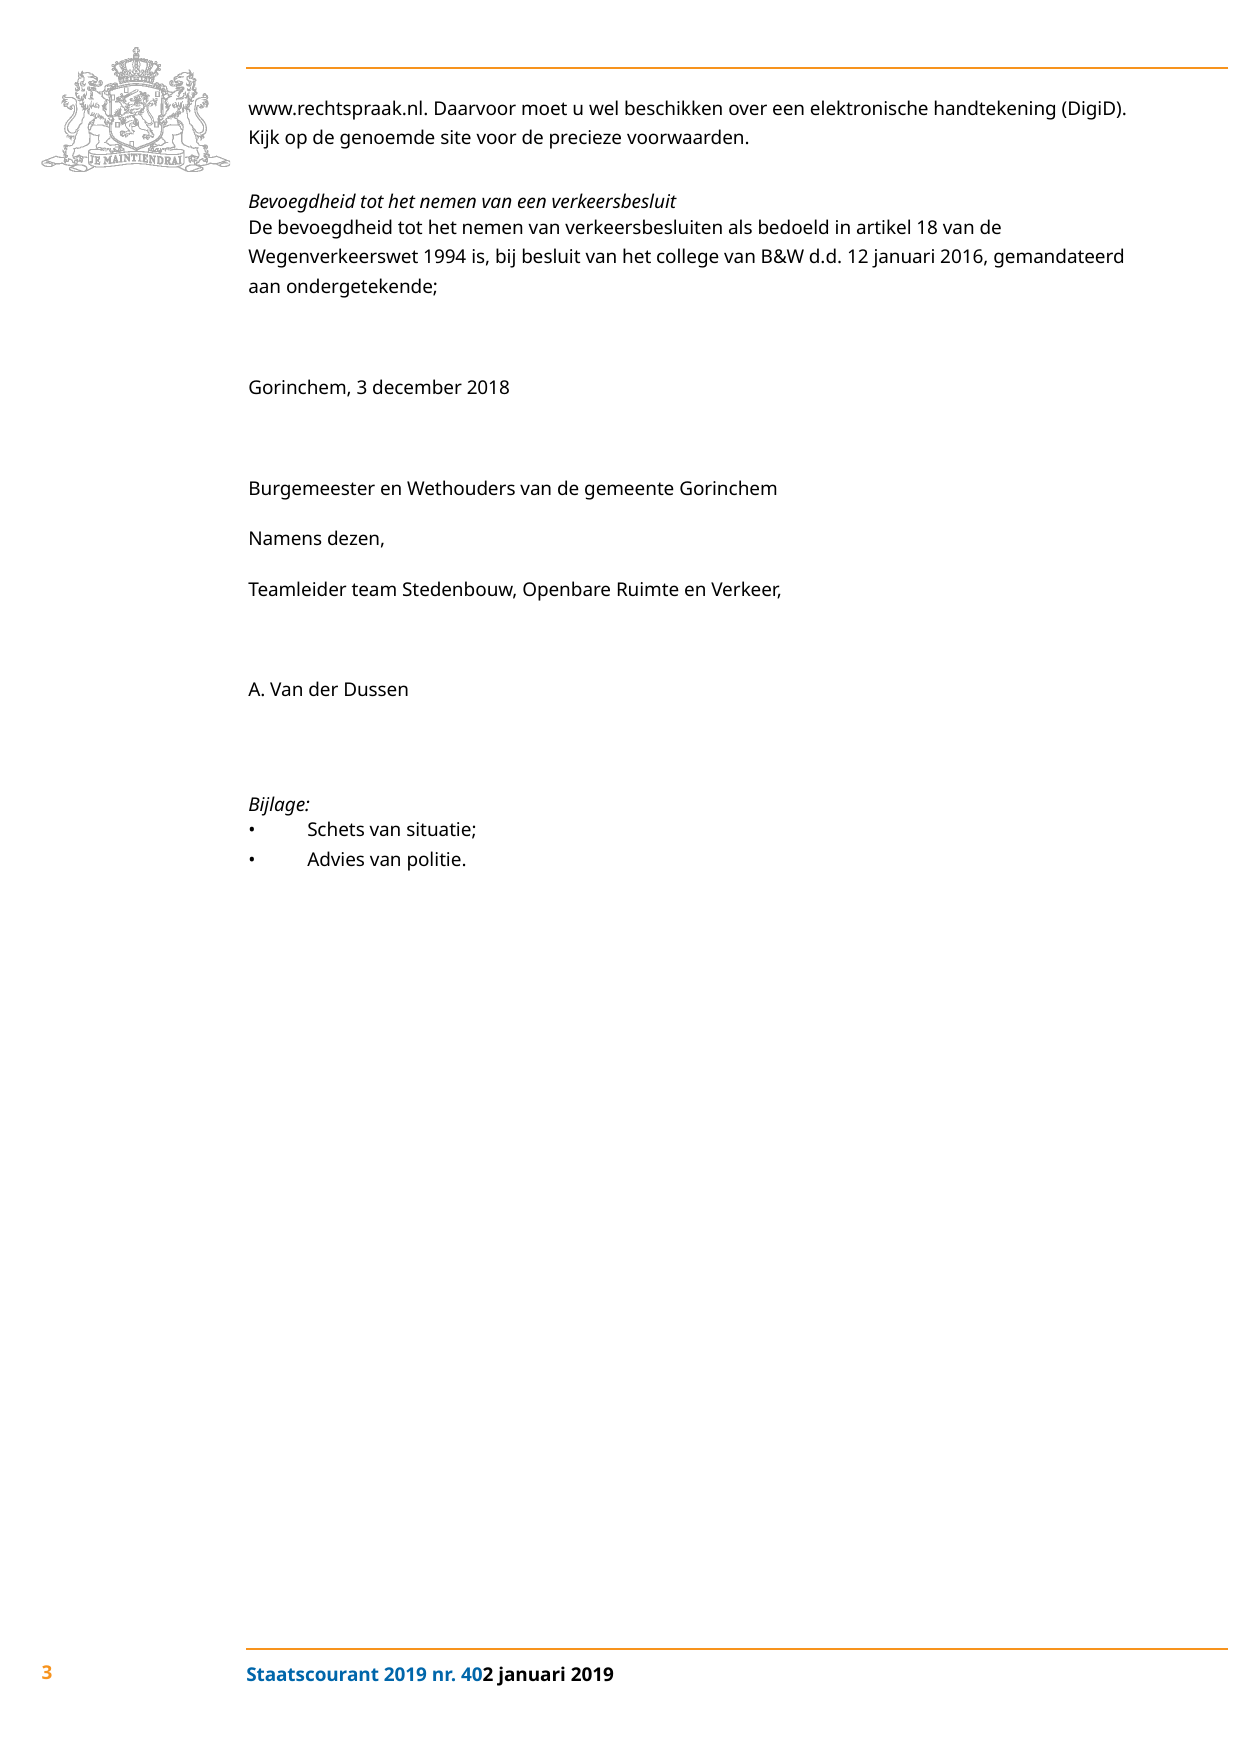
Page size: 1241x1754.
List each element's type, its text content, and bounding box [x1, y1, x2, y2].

text A. Van der Dussen [248, 677, 1152, 702]
list Advies van politie. [248, 846, 1152, 872]
text Namens dezen, [248, 525, 1152, 551]
list Schets van situatie; [248, 817, 1152, 842]
text De bevoegdheid tot het nemen van verkeersbesluiten als bedoeld in artikel 18 van de Wegenverkeerswet 1994 is, bij besluit van het college van B&W d.d. 12 januari 2016, gemandateerd aan ondergetekende; [248, 214, 1152, 299]
picture [41, 47, 231, 172]
text Teamleider team Stedenbouw, Openbare Ruimte en Verkeer, [248, 576, 1152, 601]
text Burgemeester en Wethouders van de gemeente Gorinchem [248, 475, 1152, 501]
text Gorinchem, 3 december 2018 [248, 374, 1152, 400]
text Bijlage: [248, 791, 1152, 817]
text www.rechtspraak.nl. Daarvoor moet u wel beschikken over een elektronische handtekening (DigiD). Kijk op de genoemde site voor de precieze voorwaarden. [248, 95, 1152, 150]
text Bevoegdheid tot het nemen van een verkeersbesluit [248, 188, 1152, 214]
